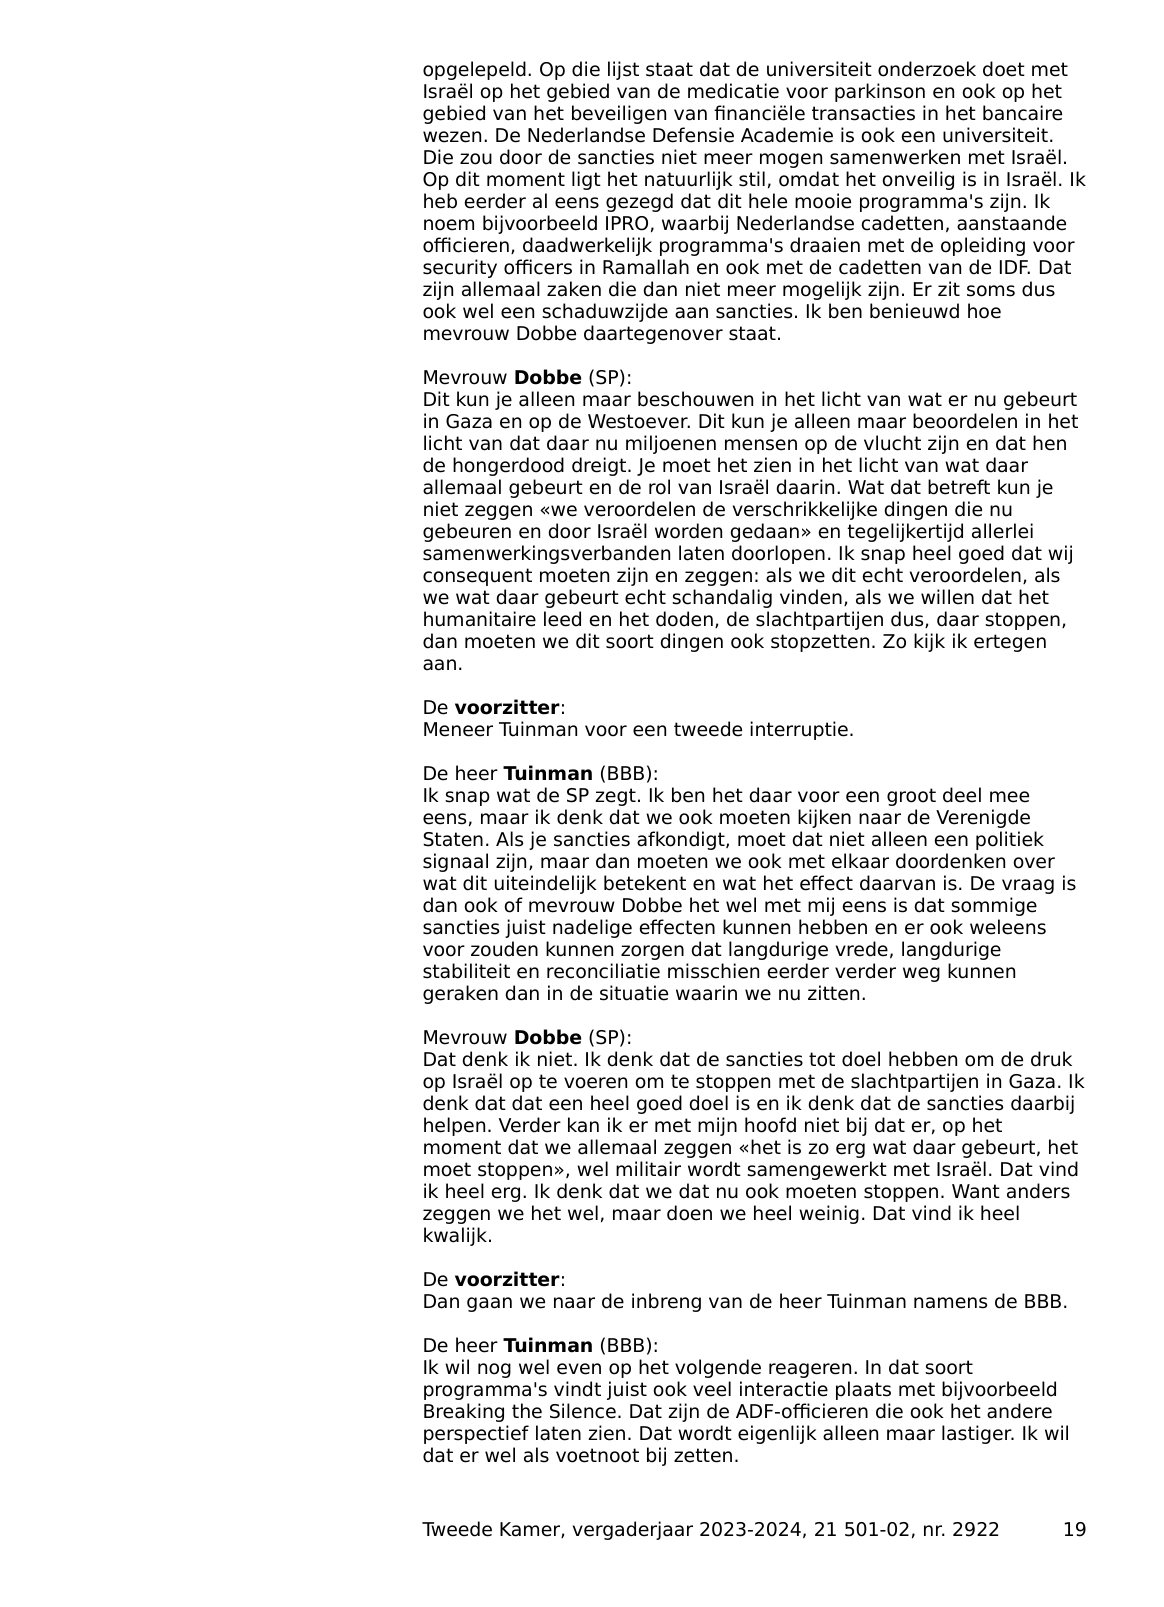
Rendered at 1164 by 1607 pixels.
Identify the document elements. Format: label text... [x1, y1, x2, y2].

text De heer Tuinman (BBB): [422, 1335, 1087, 1357]
text Dat denk ik niet. Ik denk dat de sancties tot doel hebben om de druk op Israël op te voeren om te stoppen met de slachtpartijen in Gaza. Ik denk dat dat een heel goed doel is en ik denk dat de sancties daarbij helpen. Verder kan ik er met mijn hoofd niet bij dat er, op het moment dat we allemaal zeggen «het is zo erg wat daar gebeurt, het moet stoppen», wel militair wordt samengewerkt met Israël. Dat vind ik heel erg. Ik denk dat we dat nu ook moeten stoppen. Want anders zeggen we het wel, maar doen we heel weinig. Dat vind ik heel kwalijk. [422, 1049, 1087, 1247]
text Ik snap wat de SP zegt. Ik ben het daar voor een groot deel mee eens, maar ik denk dat we ook moeten kijken naar de Verenigde Staten. Als je sancties afkondigt, moet dat niet alleen een politiek signaal zijn, maar dan moeten we ook met elkaar doordenken over wat dit uiteindelijk betekent en wat het effect daarvan is. De vraag is dan ook of mevrouw Dobbe het wel met mij eens is dat sommige sancties juist nadelige effecten kunnen hebben en er ook weleens voor zouden kunnen zorgen dat langdurige vrede, langdurige stabiliteit en reconciliatie misschien eerder verder weg kunnen geraken dan in de situatie waarin we nu zitten. [422, 785, 1087, 1005]
text Meneer Tuinman voor een tweede interruptie. [422, 719, 1087, 741]
text Mevrouw Dobbe (SP): [422, 367, 1087, 389]
text De voorzitter: [422, 697, 1087, 719]
text De heer Tuinman (BBB): [422, 763, 1087, 785]
text Mevrouw Dobbe (SP): [422, 1027, 1087, 1049]
text Dan gaan we naar de inbreng van de heer Tuinman namens de BBB. [422, 1291, 1087, 1313]
text De voorzitter: [422, 1269, 1087, 1291]
text opgelepeld. Op die lijst staat dat de universiteit onderzoek doet met Israël op het gebied van de medicatie voor parkinson en ook op het gebied van het beveiligen van financiële transacties in het bancaire wezen. De Nederlandse Defensie Academie is ook een universiteit. Die zou door de sancties niet meer mogen samenwerken met Israël. Op dit moment ligt het natuurlijk stil, omdat het onveilig is in Israël. Ik heb eerder al eens gezegd dat dit hele mooie programma's zijn. Ik noem bijvoorbeeld IPRO, waarbij Nederlandse cadetten, aanstaande officieren, daadwerkelijk programma's draaien met de opleiding voor security officers in Ramallah en ook met de cadetten van de IDF. Dat zijn allemaal zaken die dan niet meer mogelijk zijn. Er zit soms dus ook wel een schaduwzijde aan sancties. Ik ben benieuwd hoe mevrouw Dobbe daartegenover staat. [422, 59, 1087, 345]
text Ik wil nog wel even op het volgende reageren. In dat soort programma's vindt juist ook veel interactie plaats met bijvoorbeeld Breaking the Silence. Dat zijn de ADF-officieren die ook het andere perspectief laten zien. Dat wordt eigenlijk alleen maar lastiger. Ik wil dat er wel als voetnoot bij zetten. [422, 1357, 1087, 1467]
text Dit kun je alleen maar beschouwen in het licht van wat er nu gebeurt in Gaza en op de Westoever. Dit kun je alleen maar beoordelen in het licht van dat daar nu miljoenen mensen op de vlucht zijn en dat hen de hongerdood dreigt. Je moet het zien in het licht van wat daar allemaal gebeurt en de rol van Israël daarin. Wat dat betreft kun je niet zeggen «we veroordelen de verschrikkelijke dingen die nu gebeuren en door Israël worden gedaan» en tegelijkertijd allerlei samenwerkingsverbanden laten doorlopen. Ik snap heel goed dat wij consequent moeten zijn en zeggen: als we dit echt veroordelen, als we wat daar gebeurt echt schandalig vinden, als we willen dat het humanitaire leed en het doden, de slachtpartijen dus, daar stoppen, dan moeten we dit soort dingen ook stopzetten. Zo kijk ik ertegen aan. [422, 389, 1087, 675]
